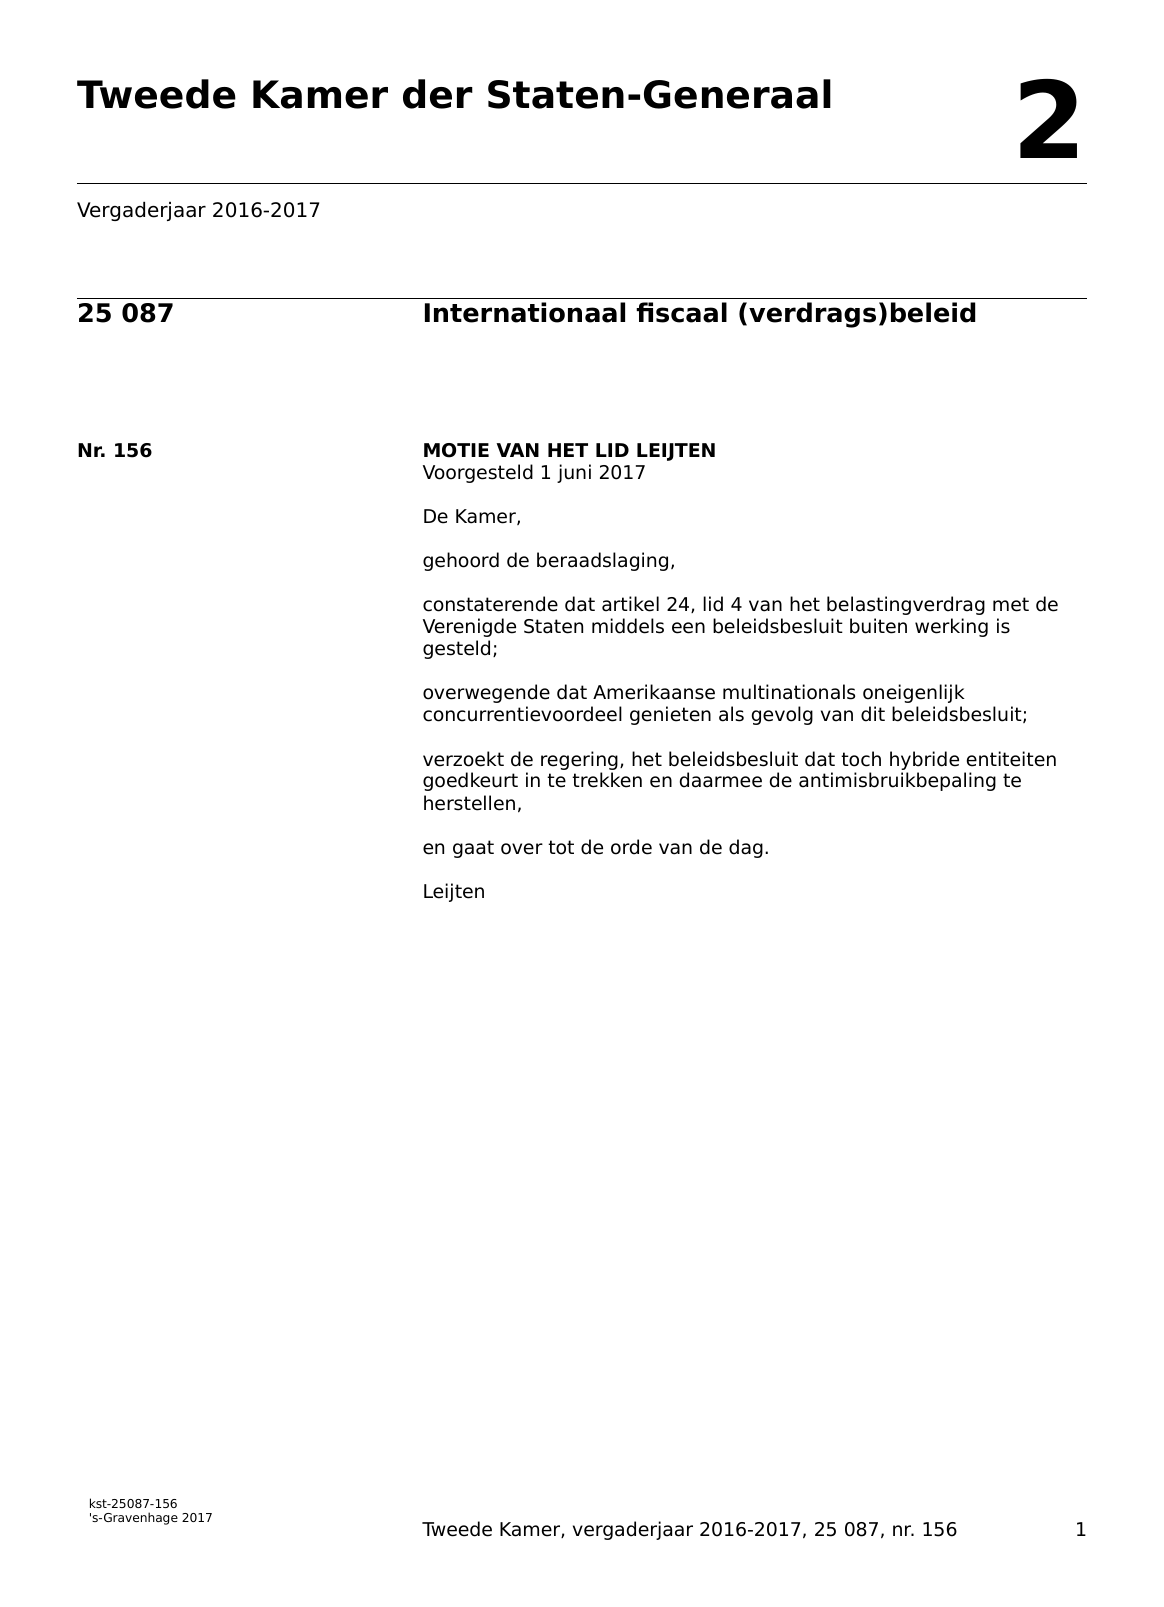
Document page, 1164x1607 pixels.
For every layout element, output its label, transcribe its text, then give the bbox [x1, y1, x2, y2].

text Leijten [422, 881, 1087, 903]
text overwegende dat Amerikaanse multinationals oneigenlijk concurrentievoordeel genieten als gevolg van dit beleidsbesluit; [422, 682, 1087, 726]
text verzoekt de regering, het beleidsbesluit dat toch hybride entiteiten goedkeurt in te trekken en daarmee de antimisbruikbepaling te herstellen, [422, 748, 1087, 814]
text gehoord de beraadslaging, [422, 550, 1087, 572]
text constaterende dat artikel 24, lid 4 van het belastingverdrag met de Verenigde Staten middels een beleidsbesluit buiten werking is gesteld; [422, 594, 1087, 660]
text kst-25087-156 [88, 1497, 323, 1511]
text 's-Gravenhage 2017 [88, 1511, 323, 1525]
text en gaat over tot de orde van de dag. [422, 837, 1087, 858]
subtitle Nr. 156 MOTIE VAN HET LID LEIJTEN [77, 440, 1087, 462]
table_cell Vergaderjaar 2016-2017 [77, 184, 1087, 298]
table_header Tweede Kamer der Staten-Generaal [77, 59, 886, 183]
table_header 2 [886, 59, 1087, 183]
text Voorgesteld 1 juni 2017 [422, 462, 1087, 484]
subtitle 25 087 Internationaal fiscaal (verdrags)beleid [77, 299, 1087, 329]
text De Kamer, [422, 506, 1087, 528]
